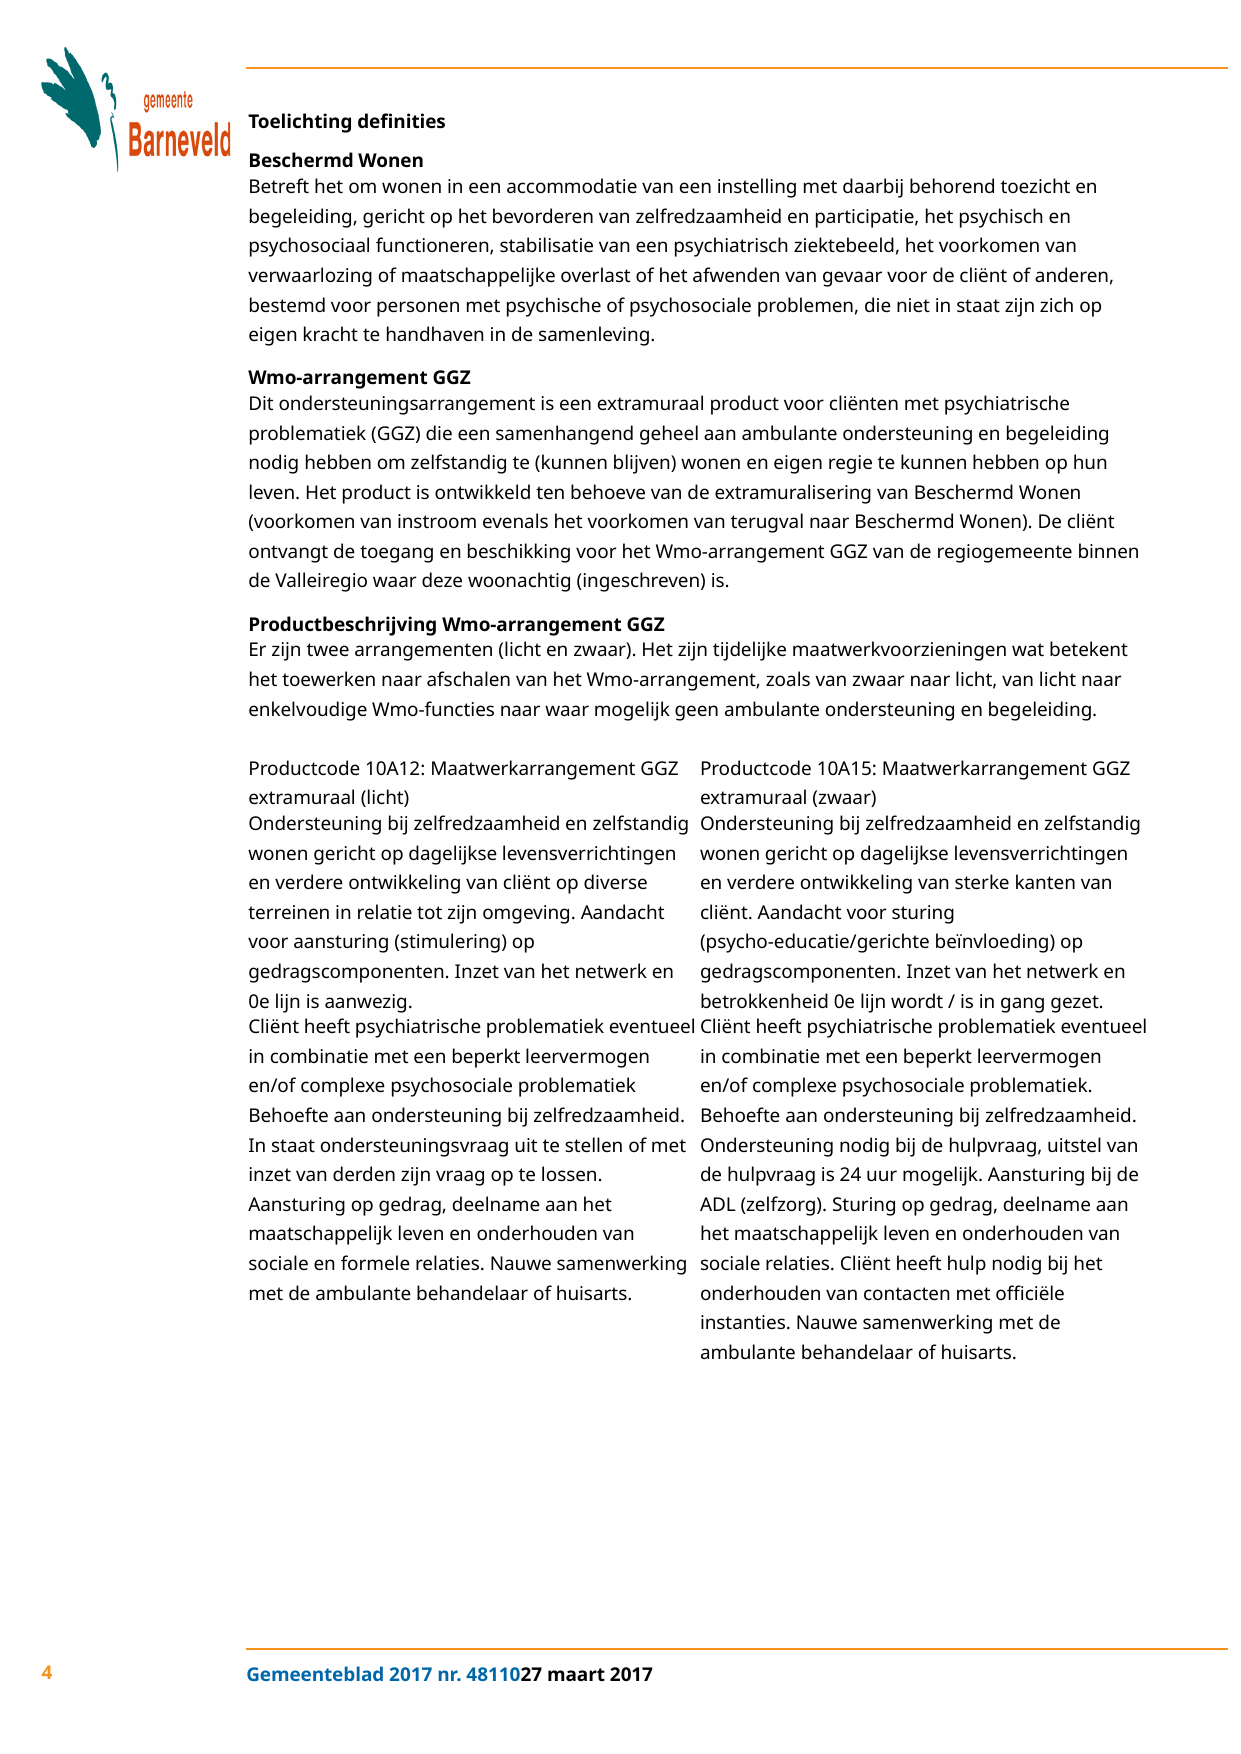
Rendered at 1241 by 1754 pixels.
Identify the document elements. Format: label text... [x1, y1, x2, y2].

picture [41, 47, 231, 172]
text Dit ondersteuningsarrangement is een extramuraal product voor cliënten met psychiatrische problematiek (GGZ) die een samenhangend geheel aan ambulante ondersteuning en begeleiding nodig hebben om zelfstandig te (kunnen blijven) wonen en eigen regie te kunnen hebben op hun leven. Het product is ontwikkeld ten behoeve van de extramuralisering van Beschermd Wonen (voorkomen van instroom evenals het voorkomen van terugval naar Beschermd Wonen). De cliënt ontvangt de toegang en beschikking voor het Wmo-arrangement GGZ van de regiogemeente binnen de Valleiregio waar deze woonachtig (ingeschreven) is. [248, 390, 1152, 593]
text Toelichting definities [248, 108, 1152, 134]
text Wmo-arrangement GGZ [248, 364, 1152, 390]
text Beschermd Wonen [248, 148, 1152, 173]
text Productbeschrijving Wmo-arrangement GGZ [248, 611, 1152, 637]
text Betreft het om wonen in een accommodatie van een instelling met daarbij behorend toezicht en begeleiding, gericht op het bevorderen van zelfredzaamheid en participatie, het psychisch en psychosociaal functioneren, stabilisatie van een psychiatrisch ziektebeeld, het voorkomen van verwaarlozing of maatschappelijke overlast of het afwenden van gevaar voor de cliënt of anderen, bestemd voor personen met psychische of psychosociale problemen, die niet in staat zijn zich op eigen kracht te handhaven in de samenleving. [248, 173, 1152, 347]
table_header Productcode 10A15: Maatwerkarrangement GGZ extramuraal (zwaar) [700, 755, 1152, 810]
table_cell Ondersteuning bij zelfredzaamheid en zelfstandig wonen gericht op dagelijkse levensverrichtingen en verdere ontwikkeling van sterke kanten van cliënt. Aandacht voor sturing (psycho-educatie/gerichte beïnvloeding) op gedragscomponenten. Inzet van het netwerk en betrokkenheid 0e lijn wordt / is in gang gezet. [700, 810, 1152, 1013]
table_header Productcode 10A12: Maatwerkarrangement GGZ extramuraal (licht) [248, 755, 700, 810]
table_cell Cliënt heeft psychiatrische problematiek eventueel in combinatie met een beperkt leervermogen en/of complexe psychosociale problematiek. Behoefte aan ondersteuning bij zelfredzaamheid. Ondersteuning nodig bij de hulpvraag, uitstel van de hulpvraag is 24 uur mogelijk. Aansturing bij de ADL (zelfzorg). Sturing op gedrag, deelname aan het maatschappelijk leven en onderhouden van sociale relaties. Cliënt heeft hulp nodig bij het onderhouden van contacten met officiële instanties. Nauwe samenwerking met de ambulante behandelaar of huisarts. [700, 1014, 1152, 1365]
table_cell Cliënt heeft psychiatrische problematiek eventueel in combinatie met een beperkt leervermogen en/of complexe psychosociale problematiek Behoefte aan ondersteuning bij zelfredzaamheid. In staat ondersteuningsvraag uit te stellen of met inzet van derden zijn vraag op te lossen. Aansturing op gedrag, deelname aan het maatschappelijk leven en onderhouden van sociale en formele relaties. Nauwe samenwerking met de ambulante behandelaar of huisarts. [248, 1014, 700, 1365]
text Er zijn twee arrangementen (licht en zwaar). Het zijn tijdelijke maatwerkvoorzieningen wat betekent het toewerken naar afschalen van het Wmo-arrangement, zoals van zwaar naar licht, van licht naar enkelvoudige Wmo-functies naar waar mogelijk geen ambulante ondersteuning en begeleiding. [248, 637, 1152, 721]
table_cell Ondersteuning bij zelfredzaamheid en zelfstandig wonen gericht op dagelijkse levensverrichtingen en verdere ontwikkeling van cliënt op diverse terreinen in relatie tot zijn omgeving. Aandacht voor aansturing (stimulering) op gedragscomponenten. Inzet van het netwerk en 0e lijn is aanwezig. [248, 810, 700, 1013]
